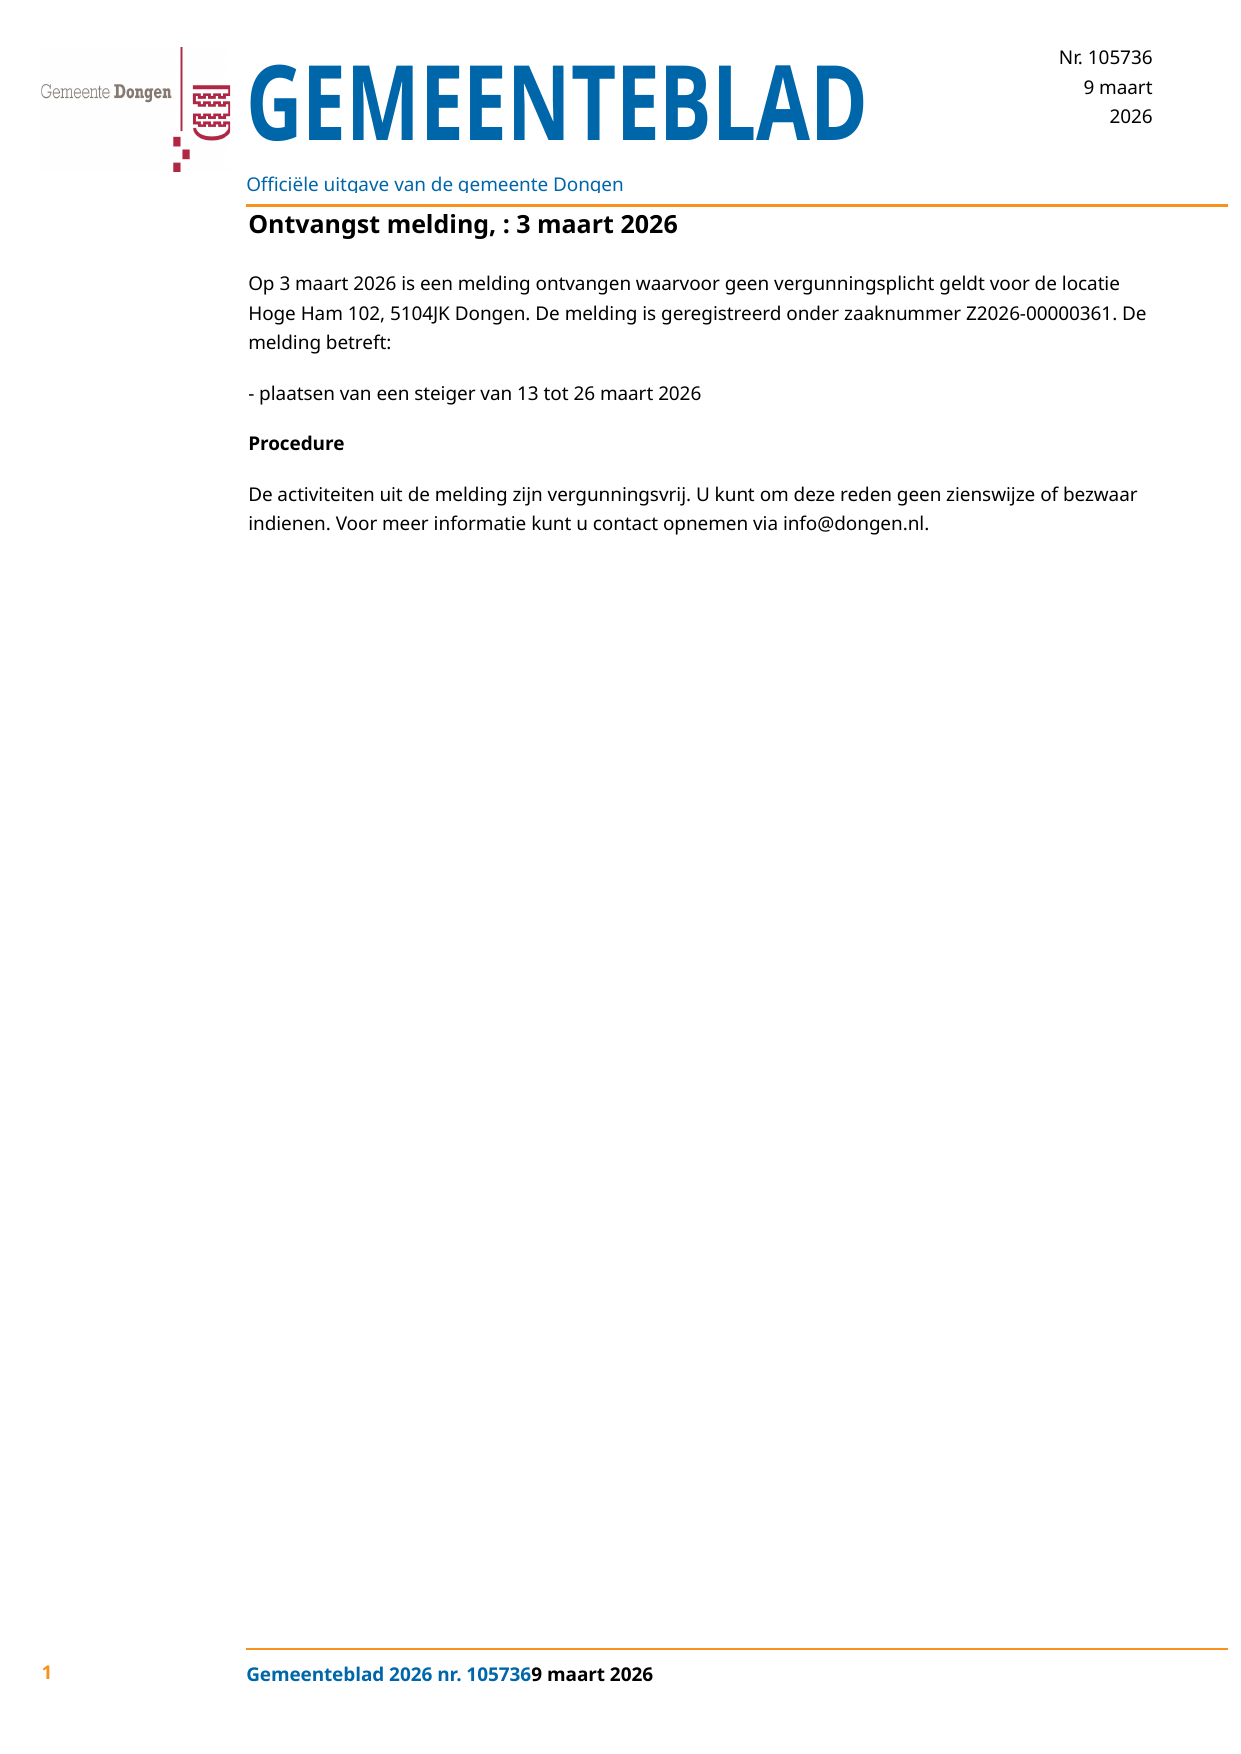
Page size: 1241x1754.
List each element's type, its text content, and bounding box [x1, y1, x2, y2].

text Procedure [248, 430, 1152, 456]
text - plaatsen van een steiger van 13 tot 26 maart 2026 [248, 380, 1152, 406]
text Ontvangst melding, : 3 maart 2026 [248, 207, 1152, 241]
text Op 3 maart 2026 is een melding ontvangen waarvoor geen vergunningsplicht geldt voor de locatie Hoge Ham 102, 5104JK Dongen. De melding is geregistreerd onder zaaknummer Z2026-00000361. De melding betreft: [248, 270, 1152, 355]
picture [41, 47, 231, 172]
text De activiteiten uit de melding zijn vergunningsvrij. U kunt om deze reden geen zienswijze of bezwaar indienen. Voor meer informatie kunt u contact opnemen via info@dongen.nl. [248, 481, 1152, 536]
